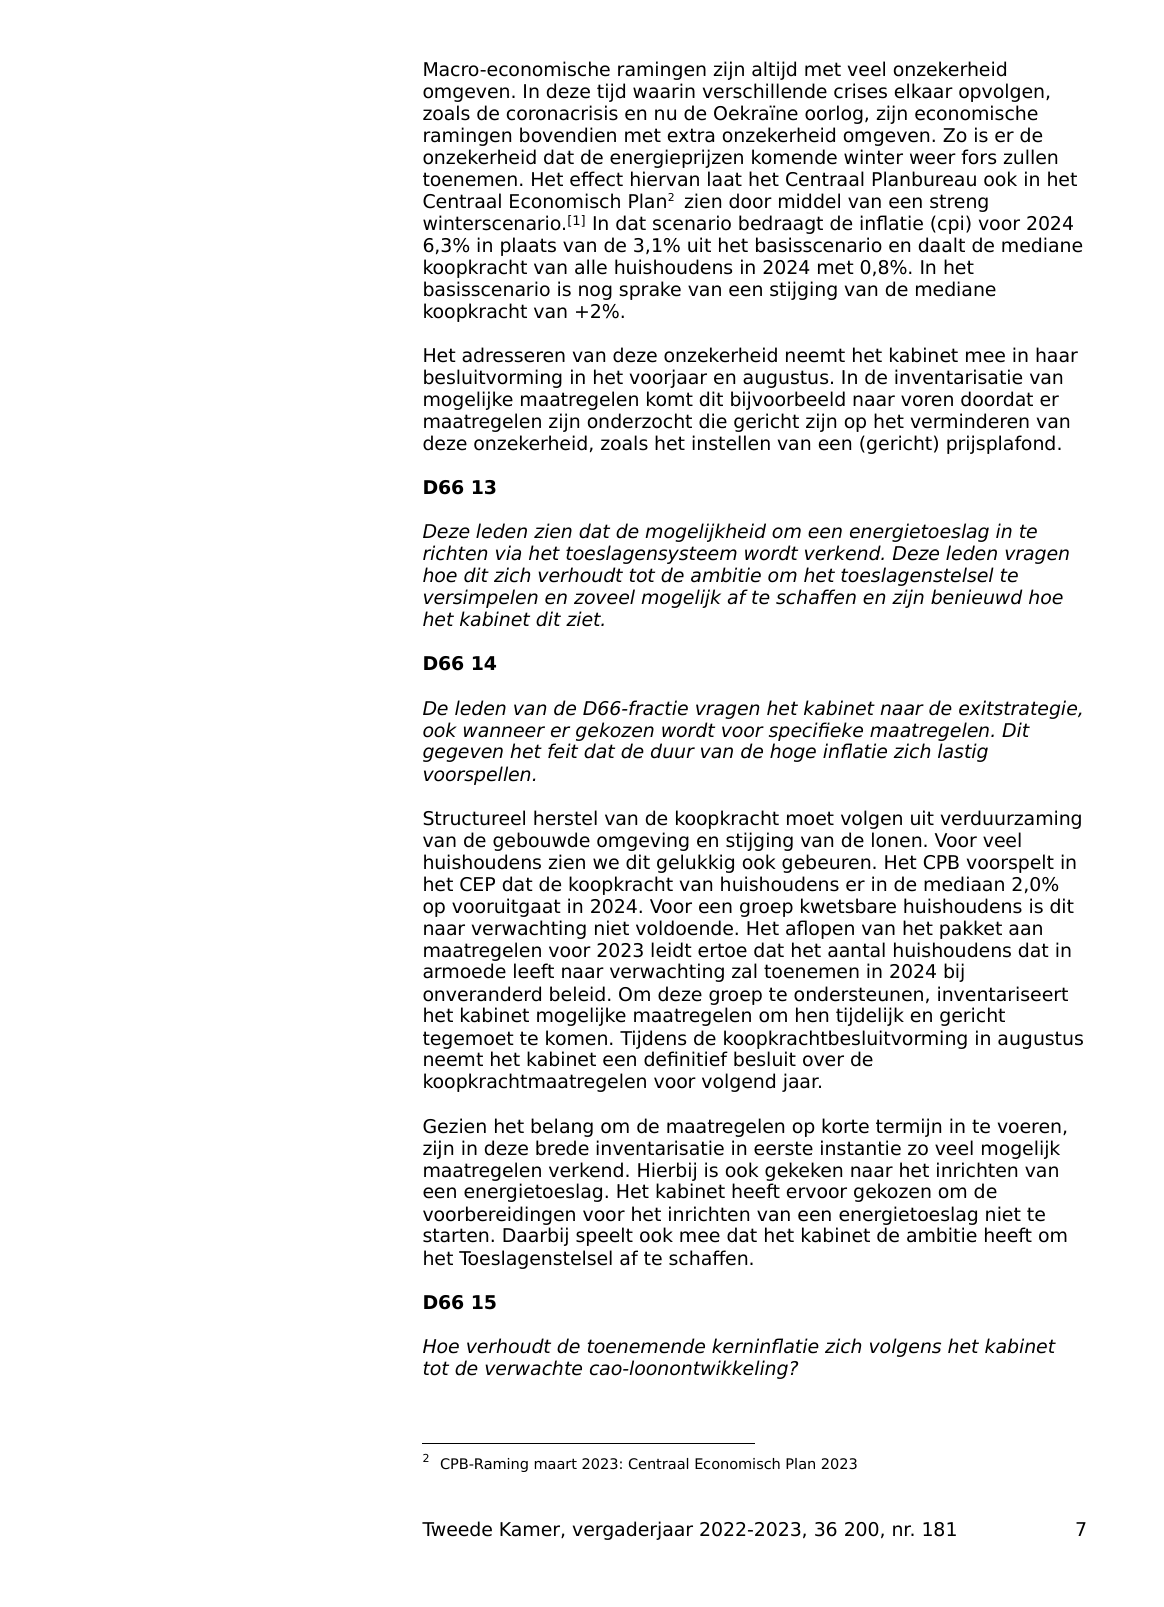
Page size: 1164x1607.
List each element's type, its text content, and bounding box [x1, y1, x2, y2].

text De leden van de D66-fractie vragen het kabinet naar de exitstrategie, ook wanneer er gekozen wordt voor specifieke maatregelen. Dit gegeven het feit dat de duur van de hoge inflatie zich lastig voorspellen. [422, 697, 1087, 785]
text CPB-Raming maart 2023: Centraal Economisch Plan 2023 [422, 1452, 1087, 1474]
text Structureel herstel van de koopkracht moet volgen uit verduurzaming van de gebouwde omgeving en stijging van de lonen. Voor veel huishoudens zien we dit gelukkig ook gebeuren. Het CPB voorspelt in het CEP dat de koopkracht van huishoudens er in de mediaan 2,0% op vooruitgaat in 2024. Voor een groep kwetsbare huishoudens is dit naar verwachting niet voldoende. Het aflopen van het pakket aan maatregelen voor 2023 leidt ertoe dat het aantal huishoudens dat in armoede leeft naar verwachting zal toenemen in 2024 bij onveranderd beleid. Om deze groep te ondersteunen, inventariseert het kabinet mogelijke maatregelen om hen tijdelijk en gericht tegemoet te komen. Tijdens de koopkrachtbesluitvorming in augustus neemt het kabinet een definitief besluit over de koopkrachtmaatregelen voor volgend jaar. [422, 808, 1087, 1093]
subtitle D66 15 [422, 1292, 1087, 1313]
text Het adresseren van deze onzekerheid neemt het kabinet mee in haar besluitvorming in het voorjaar en augustus. In de inventarisatie van mogelijke maatregelen komt dit bijvoorbeeld naar voren doordat er maatregelen zijn onderzocht die gericht zijn op het verminderen van deze onzekerheid, zoals het instellen van een (gericht) prijsplafond. [422, 345, 1087, 455]
text Macro-economische ramingen zijn altijd met veel onzekerheid omgeven. In deze tijd waarin verschillende crises elkaar opvolgen, zoals de coronacrisis en nu de Oekraïne oorlog, zijn economische ramingen bovendien met extra onzekerheid omgeven. Zo is er de onzekerheid dat de energieprijzen komende winter weer fors zullen toenemen. Het effect hiervan laat het Centraal Planbureau ook in het Centraal Economisch Plan zien door middel van een streng winterscenario.[1] In dat scenario bedraagt de inflatie (cpi) voor 2024 6,3% in plaats van de 3,1% uit het basisscenario en daalt de mediane koopkracht van alle huishoudens in 2024 met 0,8%. In het basisscenario is nog sprake van een stijging van de mediane koopkracht van +2%. [422, 59, 1087, 323]
text Deze leden zien dat de mogelijkheid om een energietoeslag in te richten via het toeslagensysteem wordt verkend. Deze leden vragen hoe dit zich verhoudt tot de ambitie om het toeslagenstelsel te versimpelen en zoveel mogelijk af te schaffen en zijn benieuwd hoe het kabinet dit ziet. [422, 521, 1087, 631]
text Hoe verhoudt de toenemende kerninflatie zich volgens het kabinet tot de verwachte cao-loonontwikkeling? [422, 1336, 1087, 1380]
text Gezien het belang om de maatregelen op korte termijn in te voeren, zijn in deze brede inventarisatie in eerste instantie zo veel mogelijk maatregelen verkend. Hierbij is ook gekeken naar het inrichten van een energietoeslag. Het kabinet heeft ervoor gekozen om de voorbereidingen voor het inrichten van een energietoeslag niet te starten. Daarbij speelt ook mee dat het kabinet de ambitie heeft om het Toeslagenstelsel af te schaffen. [422, 1116, 1087, 1269]
subtitle D66 14 [422, 653, 1087, 675]
subtitle D66 13 [422, 477, 1087, 499]
